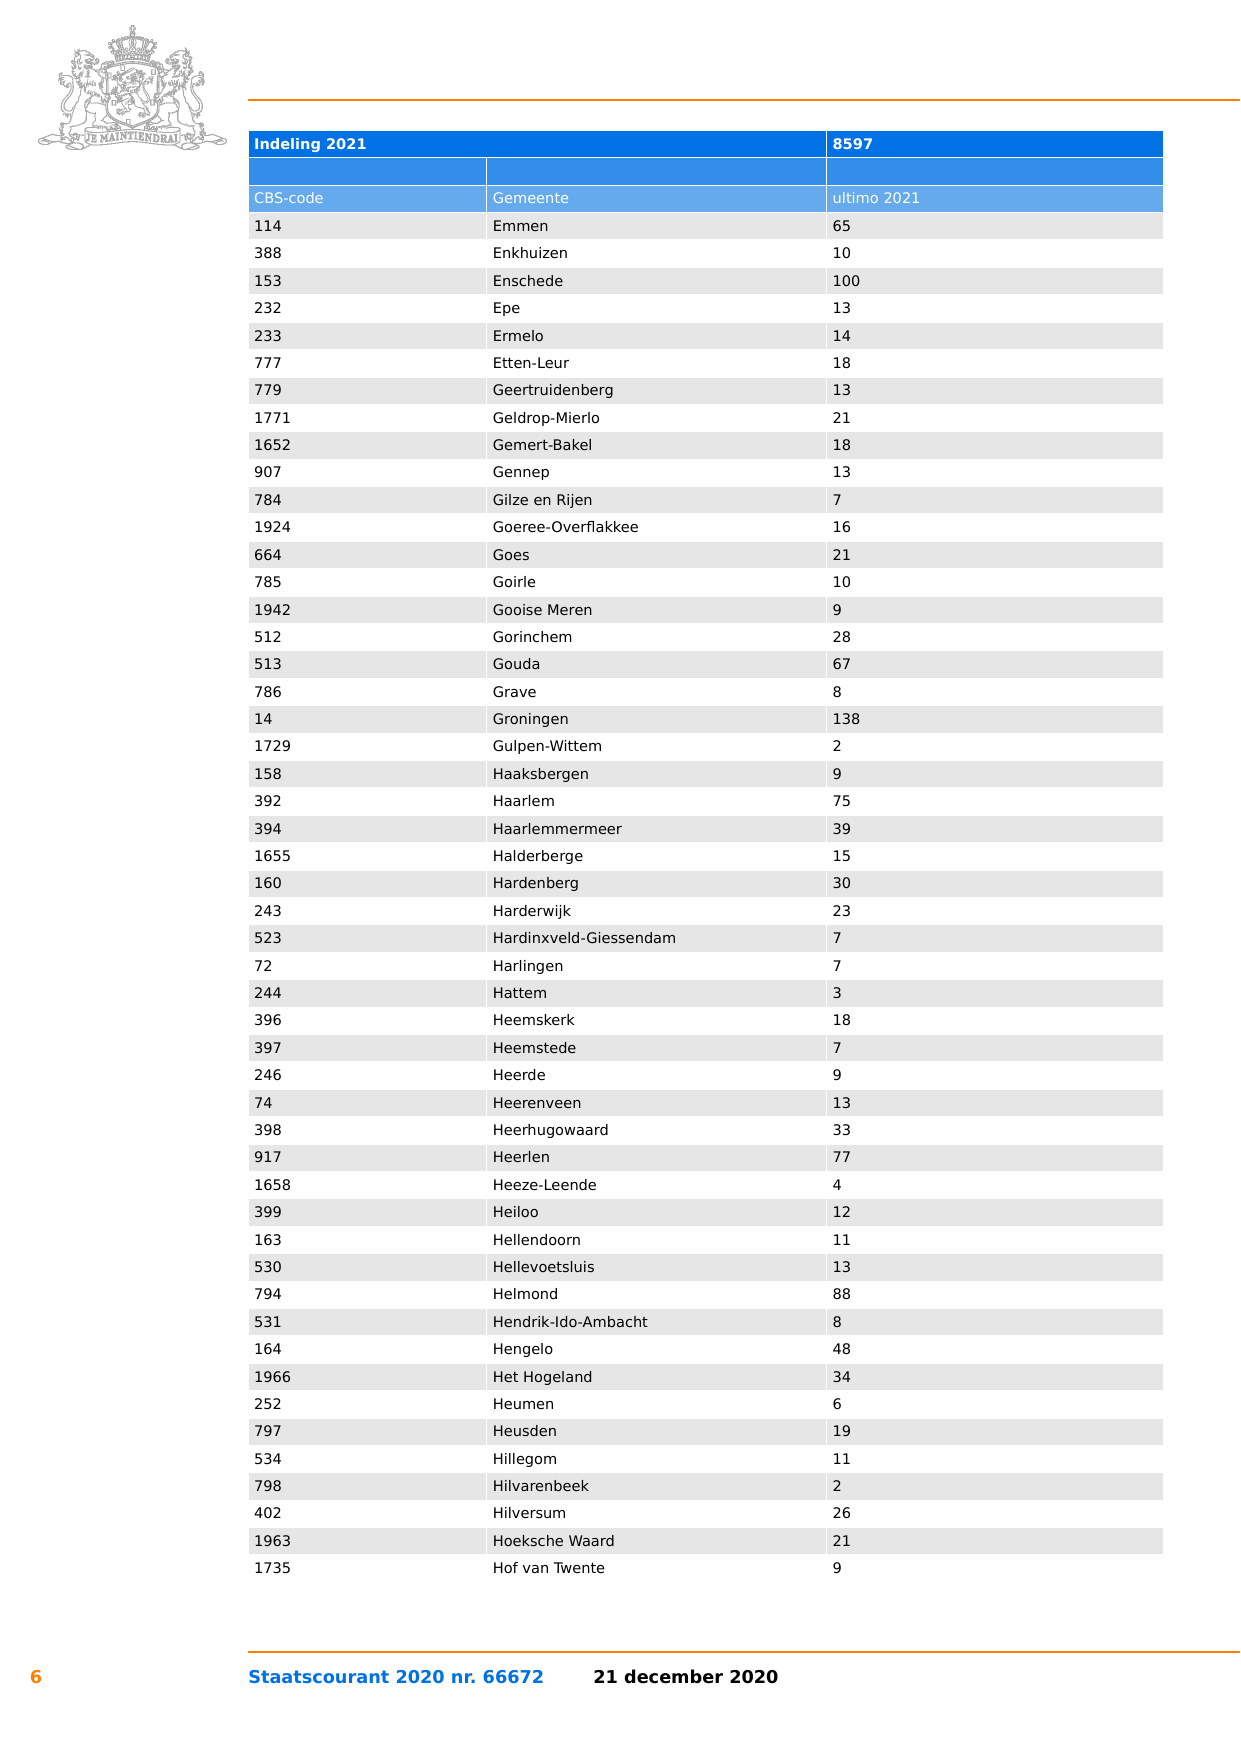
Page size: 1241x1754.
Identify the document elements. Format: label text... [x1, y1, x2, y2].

table_cell 396 [249, 1008, 486, 1034]
table_cell Halderberge [487, 843, 826, 869]
table_cell 72 [249, 953, 486, 979]
table_cell Ermelo [487, 323, 826, 349]
table_cell Gemeente [487, 186, 826, 212]
table_cell 13 [827, 1090, 1163, 1116]
table_cell 7 [827, 487, 1163, 513]
table_cell [487, 158, 826, 185]
table_cell 10 [827, 569, 1163, 596]
table_cell Heerlen [487, 1145, 826, 1171]
table_header 8597 [827, 131, 1163, 157]
table_cell 3 [827, 980, 1163, 1007]
table_cell Gooise Meren [487, 597, 826, 623]
table_cell 784 [249, 487, 486, 513]
table_cell Enkhuizen [487, 241, 826, 267]
table_cell Hilversum [487, 1501, 826, 1527]
table_cell Gemert-Bakel [487, 432, 826, 459]
table_cell 15 [827, 843, 1163, 869]
table_cell Geertruidenberg [487, 378, 826, 404]
table_cell 1735 [249, 1556, 486, 1582]
table_cell 388 [249, 241, 486, 267]
table_cell Hellevoetsluis [487, 1254, 826, 1281]
table_cell Helmond [487, 1282, 826, 1308]
table_cell 233 [249, 323, 486, 349]
table_cell Heemskerk [487, 1008, 826, 1034]
table_cell Hilvarenbeek [487, 1473, 826, 1500]
table_cell 13 [827, 295, 1163, 322]
table_cell 1658 [249, 1172, 486, 1198]
table_cell 1652 [249, 432, 486, 459]
table_cell 9 [827, 597, 1163, 623]
table_cell Groningen [487, 706, 826, 733]
table_cell 34 [827, 1364, 1163, 1390]
table_cell Hattem [487, 980, 826, 1007]
table_cell 907 [249, 460, 486, 486]
table_cell Etten-Leur [487, 350, 826, 376]
table_cell 23 [827, 898, 1163, 924]
table_cell 100 [827, 268, 1163, 294]
table_cell 530 [249, 1254, 486, 1281]
table_cell 28 [827, 624, 1163, 650]
table_cell 6 [827, 1391, 1163, 1417]
table_cell Hendrik-Ido-Ambacht [487, 1309, 826, 1335]
table_cell 138 [827, 706, 1163, 733]
table_cell 7 [827, 1035, 1163, 1061]
table_cell 1771 [249, 405, 486, 431]
table_cell 394 [249, 816, 486, 842]
table_header Indeling 2021 [249, 131, 826, 157]
table_cell 402 [249, 1501, 486, 1527]
table_cell Grave [487, 679, 826, 705]
table_cell 664 [249, 542, 486, 568]
table_cell Hof van Twente [487, 1556, 826, 1582]
table_cell 794 [249, 1282, 486, 1308]
table_cell 399 [249, 1199, 486, 1226]
table_cell 18 [827, 1008, 1163, 1034]
table_cell Hellendoorn [487, 1227, 826, 1253]
table_cell Heumen [487, 1391, 826, 1417]
table_cell Gulpen-Wittem [487, 734, 826, 760]
table_cell 11 [827, 1446, 1163, 1472]
table_cell Het Hogeland [487, 1364, 826, 1390]
table_cell Heerenveen [487, 1090, 826, 1116]
table_cell Goeree-Overflakkee [487, 515, 826, 541]
table_cell 12 [827, 1199, 1163, 1226]
table_cell 8 [827, 679, 1163, 705]
picture [38, 25, 227, 150]
table_cell 786 [249, 679, 486, 705]
table_cell Heerde [487, 1063, 826, 1089]
table_cell 244 [249, 980, 486, 1007]
table_cell Hoeksche Waard [487, 1528, 826, 1554]
table_cell 48 [827, 1336, 1163, 1363]
table_cell Hardinxveld-Giessendam [487, 925, 826, 952]
table_cell Goes [487, 542, 826, 568]
table_cell Gilze en Rijen [487, 487, 826, 513]
table_cell 164 [249, 1336, 486, 1363]
table_cell 19 [827, 1419, 1163, 1445]
table_cell 74 [249, 1090, 486, 1116]
table_cell 232 [249, 295, 486, 322]
table_cell 7 [827, 953, 1163, 979]
table_cell CBS-code [249, 186, 486, 212]
table_cell 14 [827, 323, 1163, 349]
table_cell 30 [827, 871, 1163, 897]
table_cell 246 [249, 1063, 486, 1089]
table_cell 534 [249, 1446, 486, 1472]
table_cell 33 [827, 1117, 1163, 1143]
table_cell 21 [827, 1528, 1163, 1554]
table_cell [249, 158, 486, 185]
table_cell Hillegom [487, 1446, 826, 1472]
table_cell 9 [827, 1063, 1163, 1089]
table_cell Heeze-Leende [487, 1172, 826, 1198]
table_cell [827, 158, 1163, 185]
table_cell Hardenberg [487, 871, 826, 897]
table_cell Epe [487, 295, 826, 322]
table_cell 21 [827, 405, 1163, 431]
table_cell 252 [249, 1391, 486, 1417]
table_cell 4 [827, 1172, 1163, 1198]
table_cell Harderwijk [487, 898, 826, 924]
table_cell 39 [827, 816, 1163, 842]
table_cell Haarlem [487, 789, 826, 815]
table_cell 13 [827, 1254, 1163, 1281]
table_cell 243 [249, 898, 486, 924]
table_cell Haarlemmermeer [487, 816, 826, 842]
table_cell 88 [827, 1282, 1163, 1308]
table_cell 917 [249, 1145, 486, 1171]
table_cell Enschede [487, 268, 826, 294]
table_cell 13 [827, 460, 1163, 486]
table_cell 513 [249, 651, 486, 678]
table_cell 531 [249, 1309, 486, 1335]
table_cell 398 [249, 1117, 486, 1143]
table_cell 77 [827, 1145, 1163, 1171]
table_cell 153 [249, 268, 486, 294]
table_cell Goirle [487, 569, 826, 596]
table_cell 1942 [249, 597, 486, 623]
table_cell 397 [249, 1035, 486, 1061]
table_cell 9 [827, 1556, 1163, 1582]
table_cell 2 [827, 734, 1163, 760]
table_cell 1963 [249, 1528, 486, 1554]
table_cell 18 [827, 432, 1163, 459]
table_cell 26 [827, 1501, 1163, 1527]
table_cell 798 [249, 1473, 486, 1500]
table_cell 10 [827, 241, 1163, 267]
table_cell 512 [249, 624, 486, 650]
table_cell 158 [249, 761, 486, 787]
table_cell 67 [827, 651, 1163, 678]
table_cell Harlingen [487, 953, 826, 979]
table_cell 163 [249, 1227, 486, 1253]
table_cell 1729 [249, 734, 486, 760]
table_cell Heerhugowaard [487, 1117, 826, 1143]
table_cell 65 [827, 213, 1163, 239]
table_cell 1924 [249, 515, 486, 541]
table_cell 523 [249, 925, 486, 952]
table_cell 785 [249, 569, 486, 596]
table_cell Gennep [487, 460, 826, 486]
table_cell 11 [827, 1227, 1163, 1253]
table_cell 18 [827, 350, 1163, 376]
table_cell 1966 [249, 1364, 486, 1390]
table_cell 160 [249, 871, 486, 897]
table_cell Gouda [487, 651, 826, 678]
table_cell Gorinchem [487, 624, 826, 650]
table_cell 114 [249, 213, 486, 239]
table_cell 13 [827, 378, 1163, 404]
table_cell 777 [249, 350, 486, 376]
table_cell 75 [827, 789, 1163, 815]
table_cell 16 [827, 515, 1163, 541]
table_cell 1655 [249, 843, 486, 869]
table_cell Emmen [487, 213, 826, 239]
table_cell 8 [827, 1309, 1163, 1335]
table_cell Heiloo [487, 1199, 826, 1226]
table_cell Hengelo [487, 1336, 826, 1363]
table_cell 2 [827, 1473, 1163, 1500]
table_cell Haaksbergen [487, 761, 826, 787]
table_cell 392 [249, 789, 486, 815]
table_cell 7 [827, 925, 1163, 952]
table_cell 797 [249, 1419, 486, 1445]
table_cell Heemstede [487, 1035, 826, 1061]
table_cell 14 [249, 706, 486, 733]
table_cell Geldrop-Mierlo [487, 405, 826, 431]
table_cell Heusden [487, 1419, 826, 1445]
table_cell ultimo 2021 [827, 186, 1163, 212]
table_cell 21 [827, 542, 1163, 568]
table_cell 779 [249, 378, 486, 404]
table_cell 9 [827, 761, 1163, 787]
